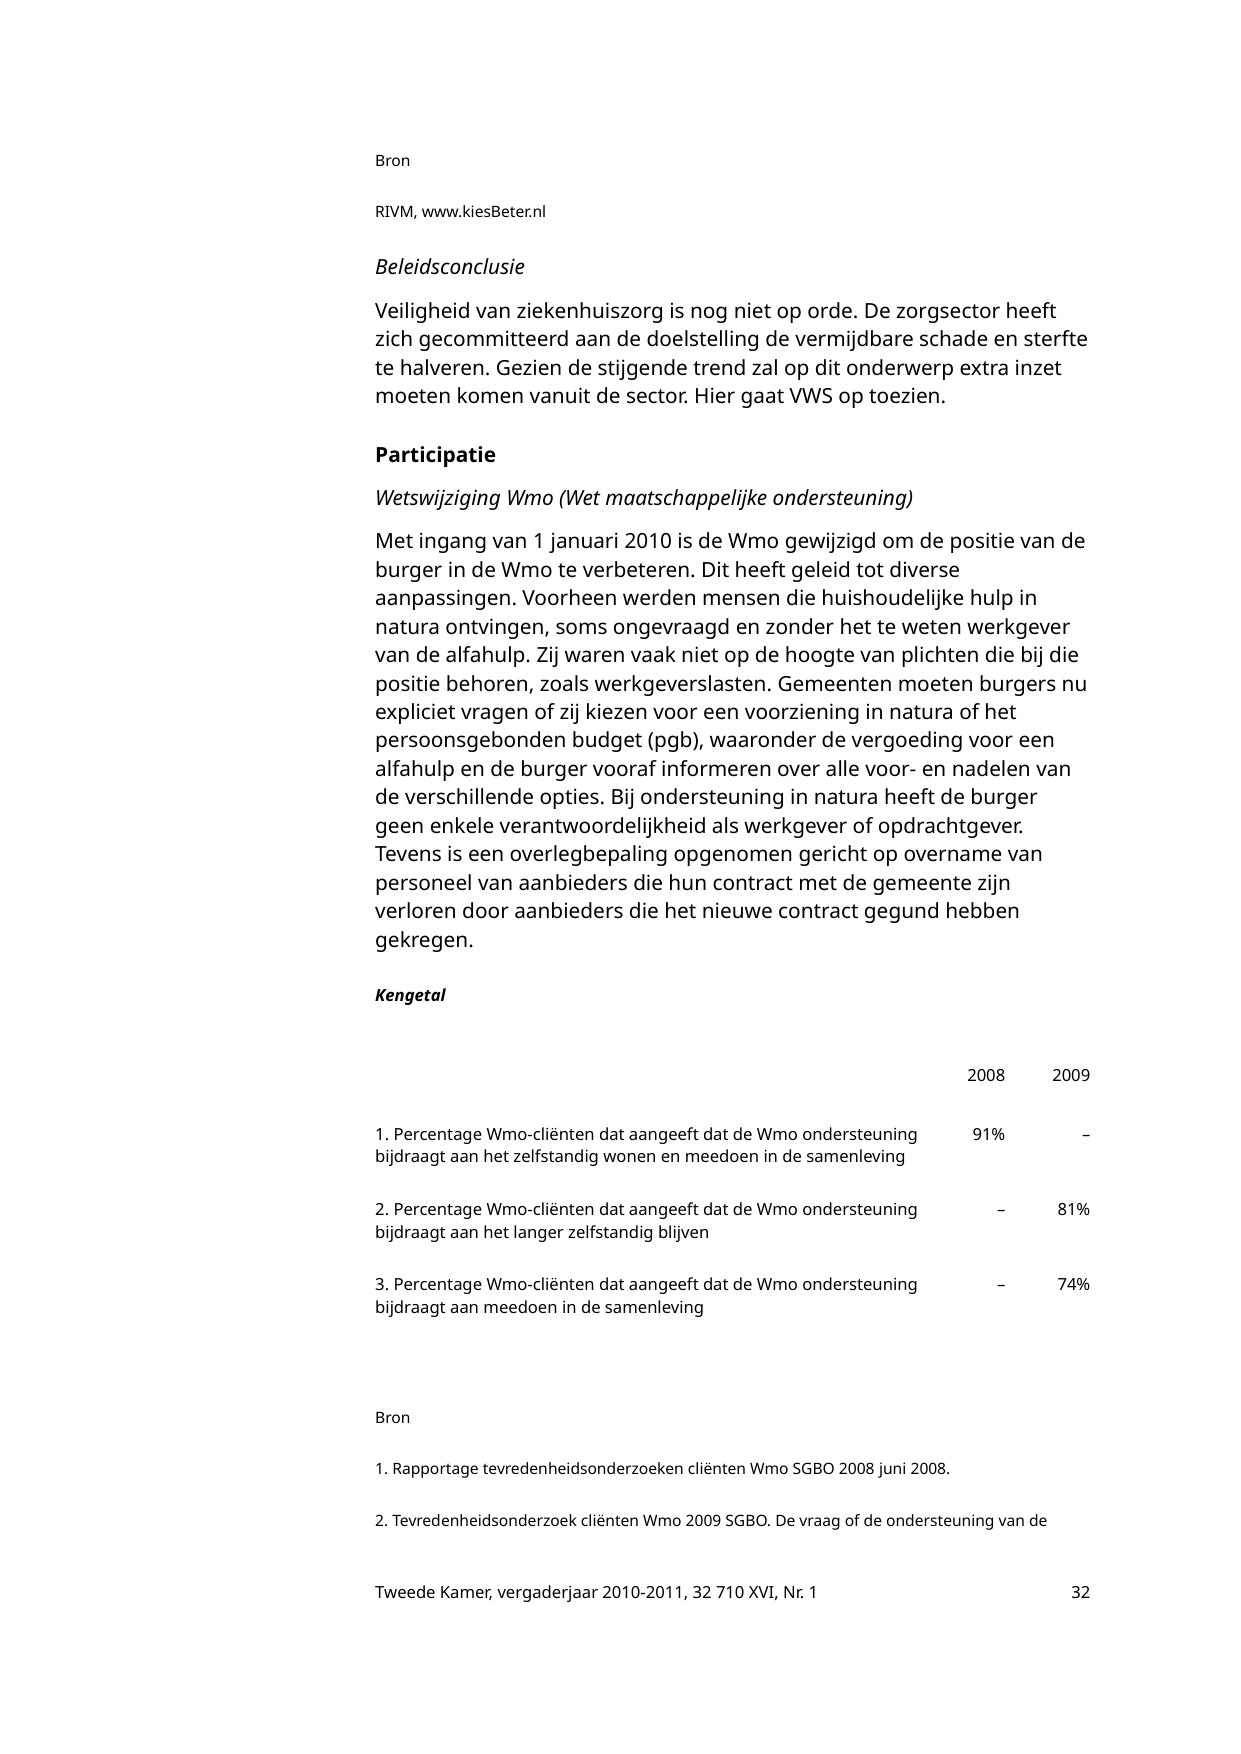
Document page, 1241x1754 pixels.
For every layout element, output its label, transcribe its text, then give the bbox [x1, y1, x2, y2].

text Beleidsconclusie [375, 252, 1090, 281]
table_header 2008 [920, 1064, 1005, 1122]
text RIVM, www.kiesBeter.nl [375, 201, 1090, 222]
text Tevens is een overlegbepaling opgenomen gericht op overname van personeel van aanbieders die hun contract met de gemeente zijn verloren door aanbieders die het nieuwe contract gegund hebben gekregen. [375, 839, 1090, 953]
text Participatie [375, 440, 1090, 468]
text Veiligheid van ziekenhuiszorg is nog niet op orde. De zorgsector heeft zich gecommitteerd aan de doelstelling de vermijdbare schade en sterfte te halveren. Gezien de stijgende trend zal op dit onderwerp extra inzet moeten komen vanuit de sector. Hier gaat VWS op toezien. [375, 296, 1090, 410]
table_header [375, 1064, 920, 1122]
table_cell 81% [1005, 1198, 1090, 1273]
text Met ingang van 1 januari 2010 is de Wmo gewijzigd om de positie van de burger in de Wmo te verbeteren. Dit heeft geleid tot diverse aanpassingen. Voorheen werden mensen die huishoudelijke hulp in natura ontvingen, soms ongevraagd en zonder het te weten werkgever van de alfahulp. Zij waren vaak niet op de hoogte van plichten die bij die positie behoren, zoals werkgeverslasten. Gemeenten moeten burgers nu expliciet vragen of zij kiezen voor een voorziening in natura of het persoonsgebonden budget (pgb), waaronder de vergoeding voor een alfahulp en de burger vooraf informeren over alle voor- en nadelen van de verschillende opties. Bij ondersteuning in natura heeft de burger geen enkele verantwoordelijkheid als werkgever of opdrachtgever. [375, 527, 1090, 839]
table_cell – [920, 1273, 1005, 1348]
text Bron [375, 1407, 1090, 1428]
text Bron [375, 150, 1090, 171]
text 1. Rapportage tevredenheidsonderzoeken cliënten Wmo SGBO 2008 juni 2008. [375, 1458, 1090, 1479]
table_cell 3. Percentage Wmo-cliënten dat aangeeft dat de Wmo ondersteuning bijdraagt aan meedoen in de samenleving [375, 1273, 920, 1348]
table_cell – [1005, 1122, 1090, 1198]
table_header 2009 [1005, 1064, 1090, 1122]
table_cell – [920, 1198, 1005, 1273]
table_cell 91% [920, 1122, 1005, 1198]
text Kengetal [375, 983, 1090, 1006]
table_cell 2. Percentage Wmo-cliënten dat aangeeft dat de Wmo ondersteuning bijdraagt aan het langer zelfstandig blijven [375, 1198, 920, 1273]
table_cell 74% [1005, 1273, 1090, 1348]
text Wetswijziging Wmo (Wet maatschappelijke ondersteuning) [375, 483, 1090, 512]
table_cell 1. Percentage Wmo-cliënten dat aangeeft dat de Wmo ondersteuning bijdraagt aan het zelfstandig wonen en meedoen in de samenleving [375, 1122, 920, 1198]
text 2. Tevredenheidsonderzoek cliënten Wmo 2009 SGBO. De vraag of de ondersteuning van de [375, 1509, 1090, 1531]
